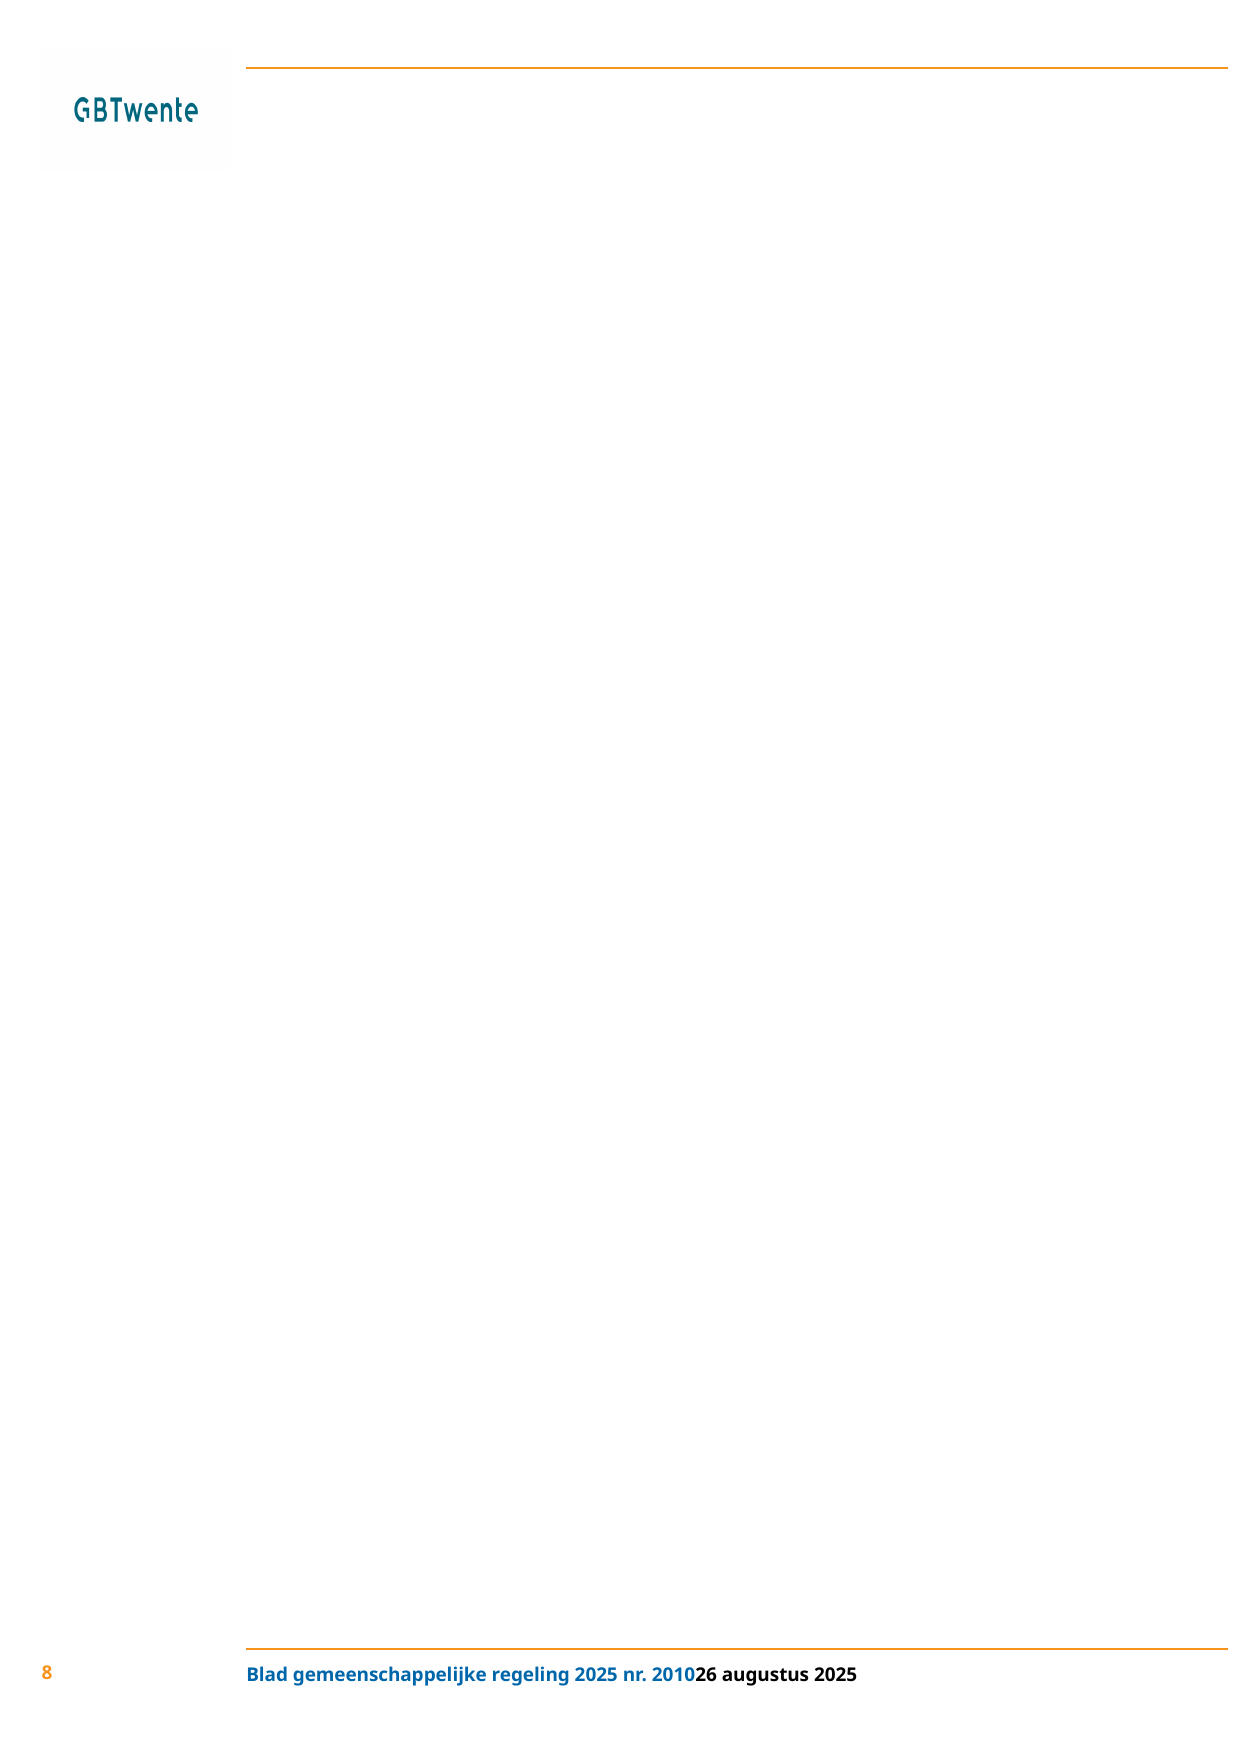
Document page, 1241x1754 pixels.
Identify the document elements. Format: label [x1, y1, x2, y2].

picture [41, 47, 231, 172]
